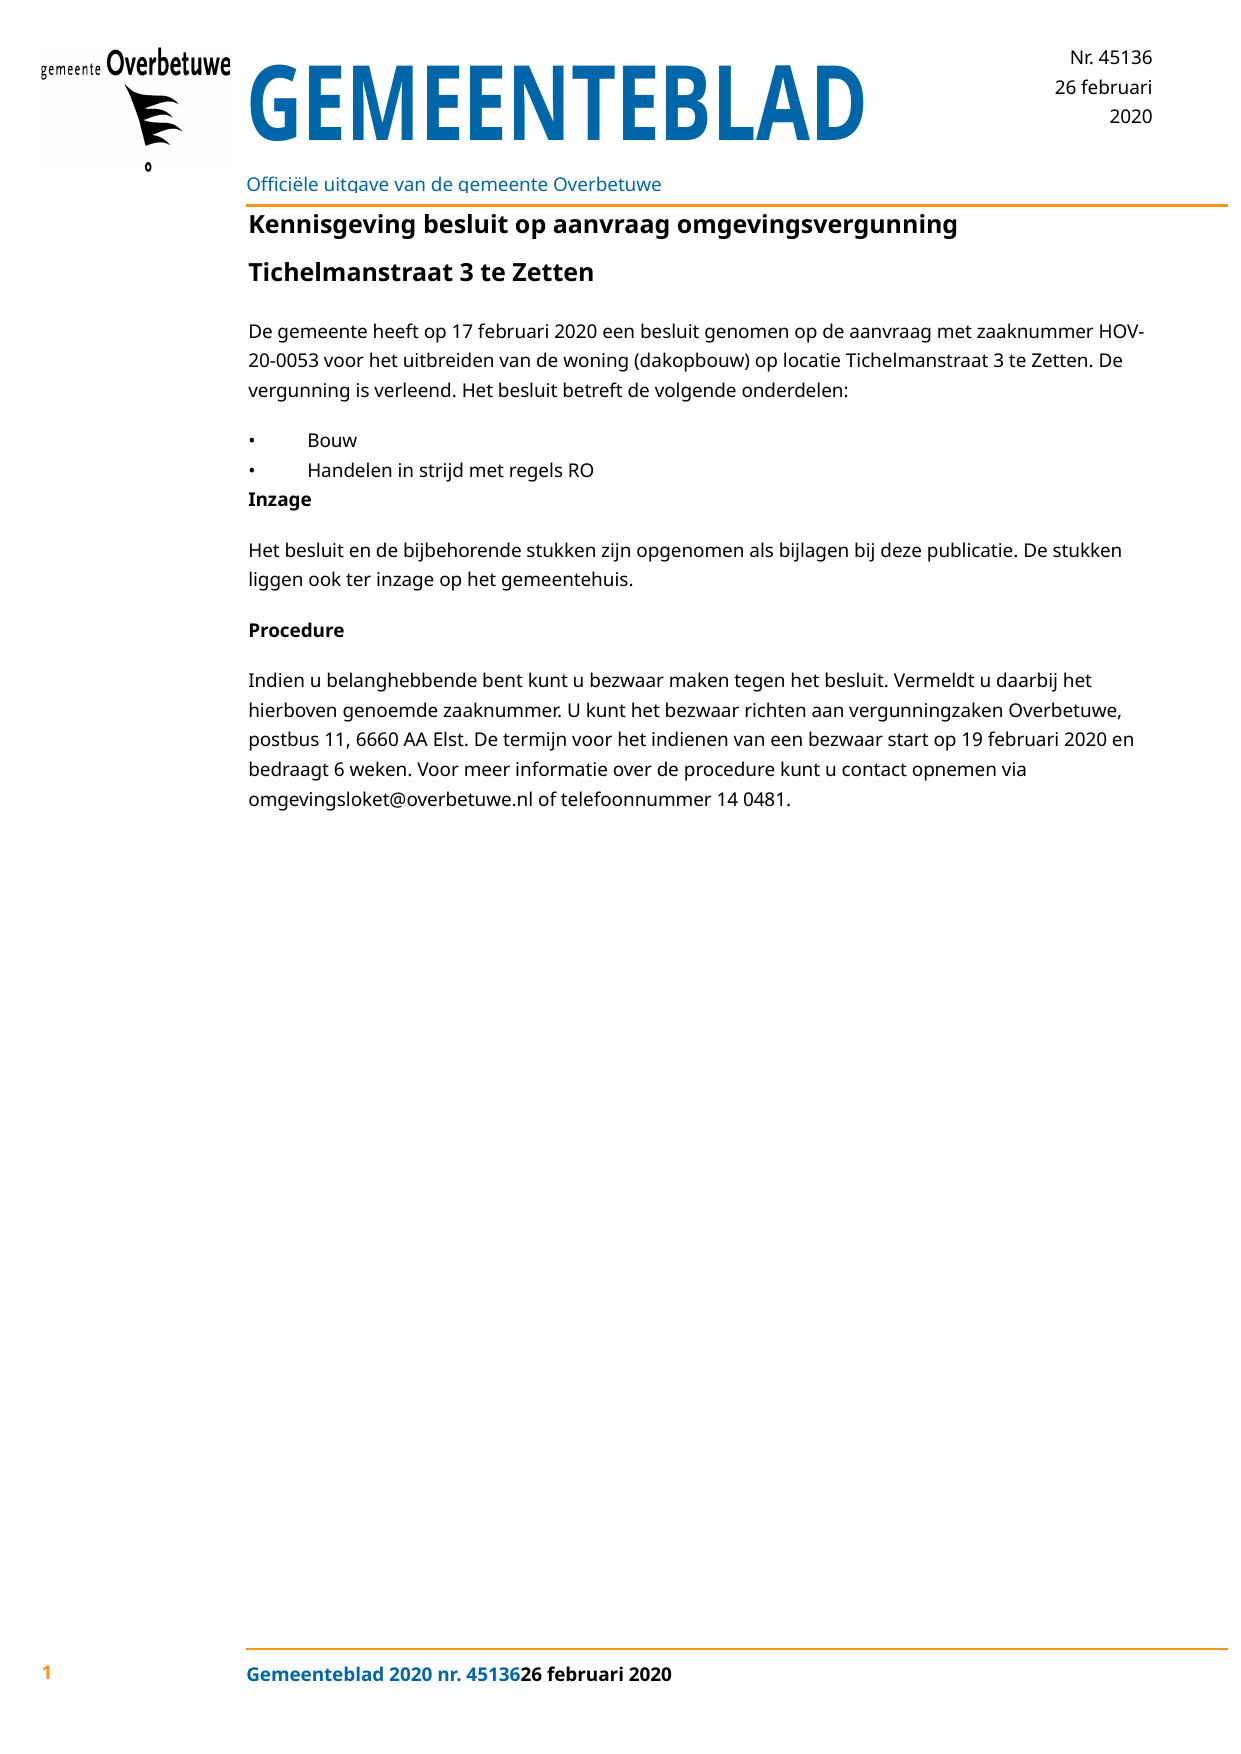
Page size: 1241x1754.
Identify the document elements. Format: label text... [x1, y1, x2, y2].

picture [41, 47, 231, 172]
text Procedure [248, 617, 1152, 643]
text De gemeente heeft op 17 februari 2020 een besluit genomen op de aanvraag met zaaknummer HOV-20-0053 voor het uitbreiden van de woning (dakopbouw) op locatie Tichelmanstraat 3 te Zetten. De vergunning is verleend. Het besluit betreft de volgende onderdelen: [248, 318, 1152, 403]
text Indien u belanghebbende bent kunt u bezwaar maken tegen het besluit. Vermeldt u daarbij het hierboven genoemde zaaknummer. U kunt het bezwaar richten aan vergunningzaken Overbetuwe, postbus 11, 6660 AA Elst. De termijn voor het indienen van een bezwaar start op 19 februari 2020 en bedraagt 6 weken. Voor meer informatie over de procedure kunt u contact opnemen via omgevingsloket@overbetuwe.nl of telefoonnummer 14 0481. [248, 667, 1152, 812]
text Kennisgeving besluit op aanvraag omgevingsvergunning Tichelmanstraat 3 te Zetten [248, 207, 1152, 288]
text Inzage [248, 487, 1152, 512]
list Handelen in strijd met regels RO [248, 457, 1152, 483]
list Bouw [248, 427, 1152, 453]
text Het besluit en de bijbehorende stukken zijn opgenomen als bijlagen bij deze publicatie. De stukken liggen ook ter inzage op het gemeentehuis. [248, 537, 1152, 592]
